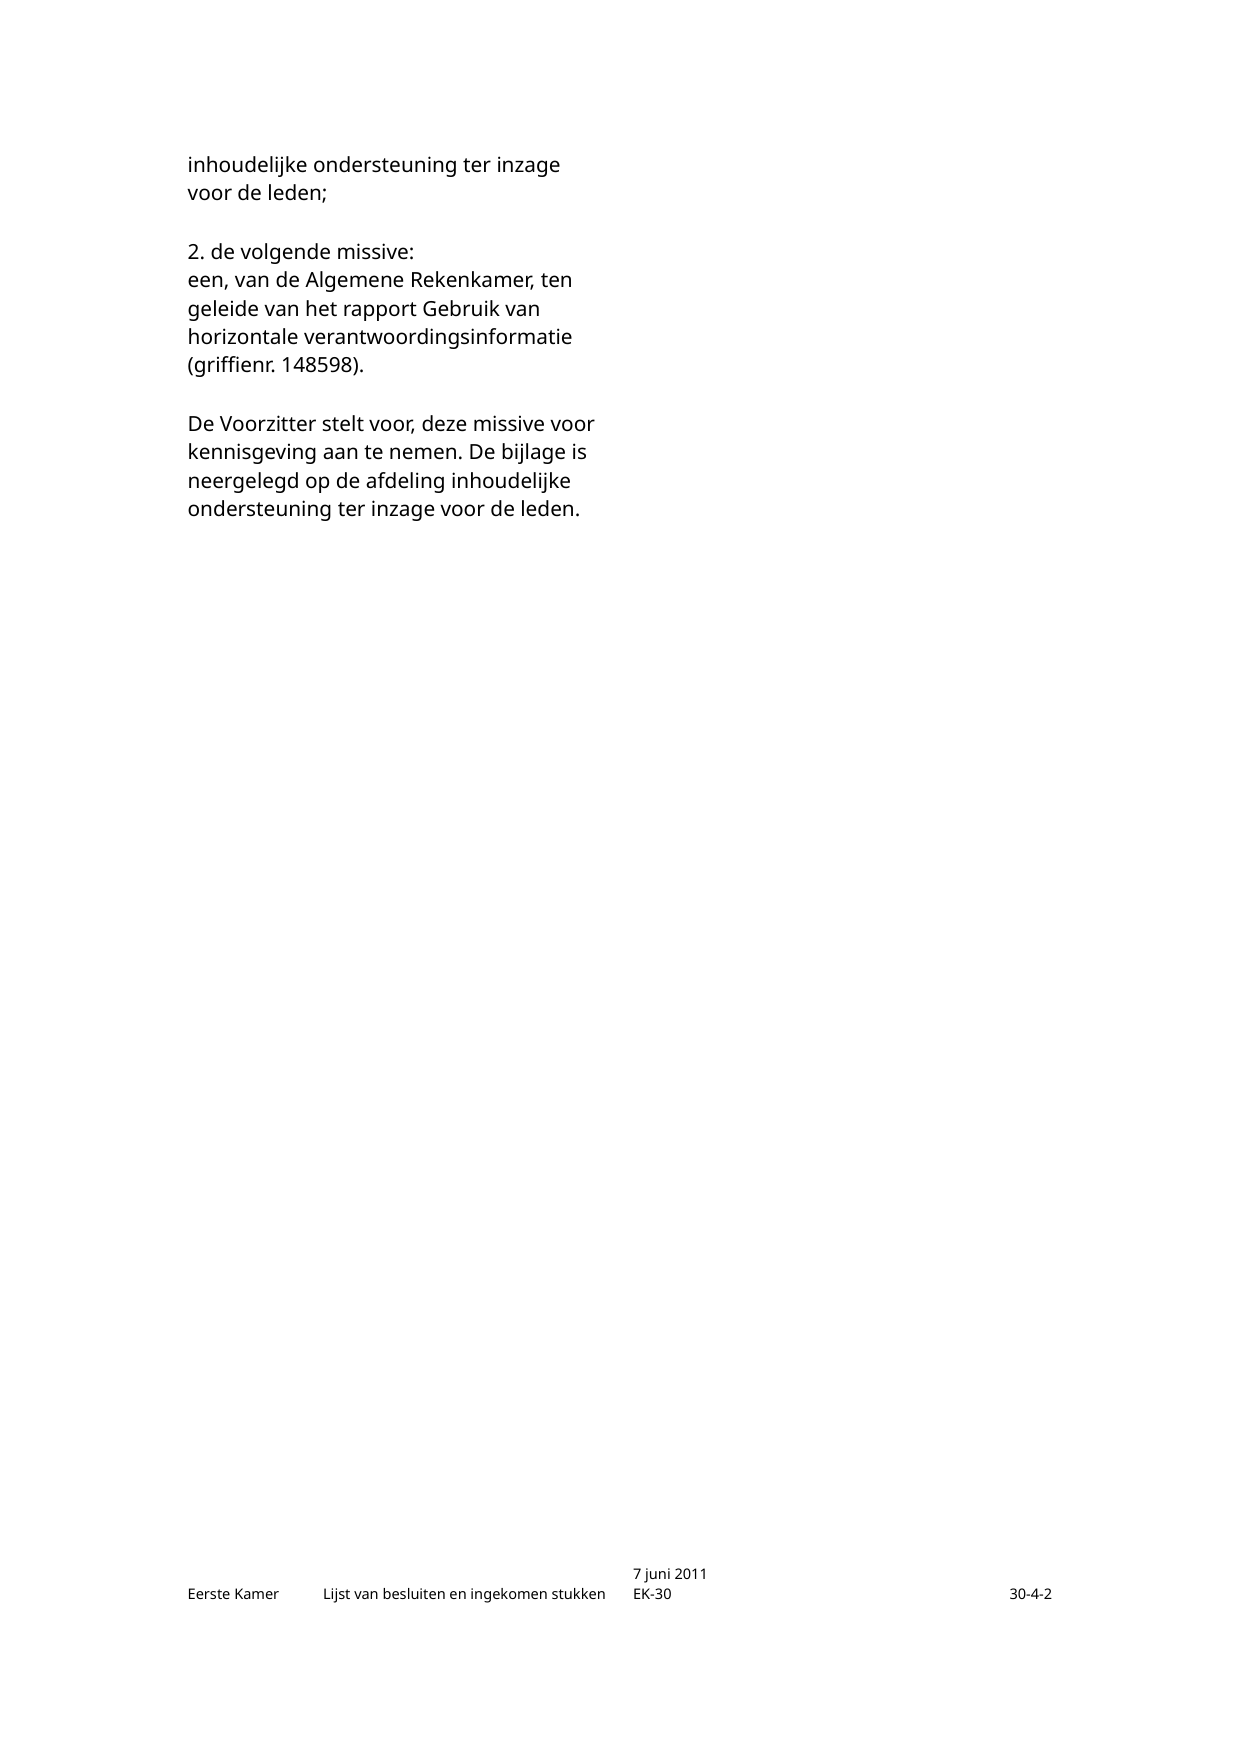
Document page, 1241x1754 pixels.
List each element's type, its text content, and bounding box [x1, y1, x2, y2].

text inhoudelijke ondersteuning ter inzage voor de leden; [187, 150, 605, 207]
text De Voorzitter stelt voor, deze missive voor kennisgeving aan te nemen. De bijlage is neergelegd op de afdeling inhoudelijke ondersteuning ter inzage voor de leden. [187, 409, 605, 523]
text een, van de Algemene Rekenkamer, ten geleide van het rapport Gebruik van horizontale verantwoordingsinformatie (griffienr. 148598). [187, 265, 605, 379]
text 2. de volgende missive: [187, 237, 605, 265]
